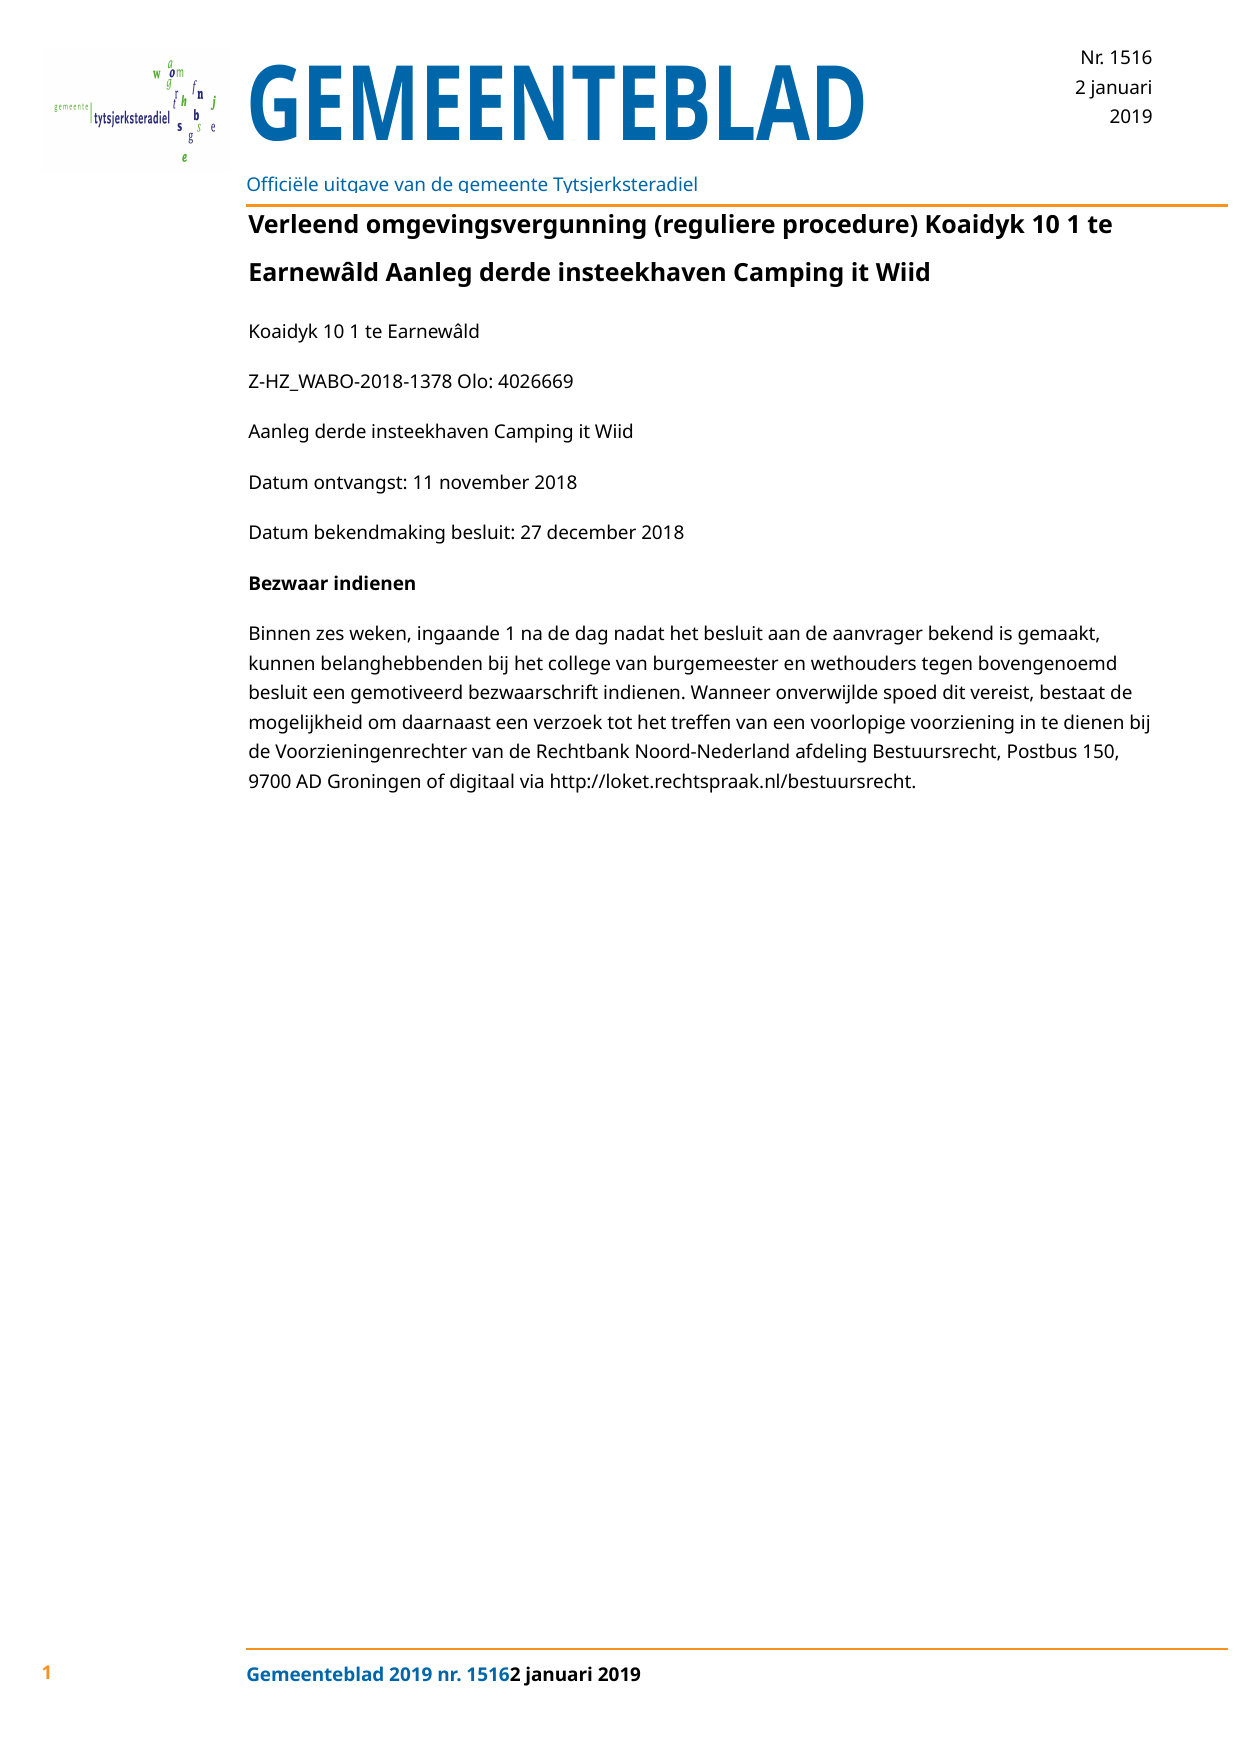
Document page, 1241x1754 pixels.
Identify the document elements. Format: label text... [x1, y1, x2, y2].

text Verleend omgevingsvergunning (reguliere procedure) Koaidyk 10 1 te Earnewâld Aanleg derde insteekhaven Camping it Wiid [248, 207, 1152, 288]
text Datum bekendmaking besluit: 27 december 2018 [248, 519, 1152, 545]
text Datum ontvangst: 11 november 2018 [248, 469, 1152, 495]
text Binnen zes weken, ingaande 1 na de dag nadat het besluit aan de aanvrager bekend is gemaakt, kunnen belanghebbenden bij het college van burgemeester en wethouders tegen bovengenoemd besluit een gemotiveerd bezwaarschrift indienen. Wanneer onverwijlde spoed dit vereist, bestaat de mogelijkheid om daarnaast een verzoek tot het treffen van een voorlopige voorziening in te dienen bij de Voorzieningenrechter van de Rechtbank Noord-Nederland afdeling Bestuursrecht, Postbus 150, 9700 AD Groningen of digitaal via http://loket.rechtspraak.nl/bestuursrecht. [248, 620, 1152, 794]
text Aanleg derde insteekhaven Camping it Wiid [248, 419, 1152, 444]
text Bezwaar indienen [248, 570, 1152, 596]
picture [41, 47, 231, 172]
text Koaidyk 10 1 te Earnewâld [248, 318, 1152, 344]
text Z-HZ_WABO-2018-1378 Olo: 4026669 [248, 368, 1152, 394]
